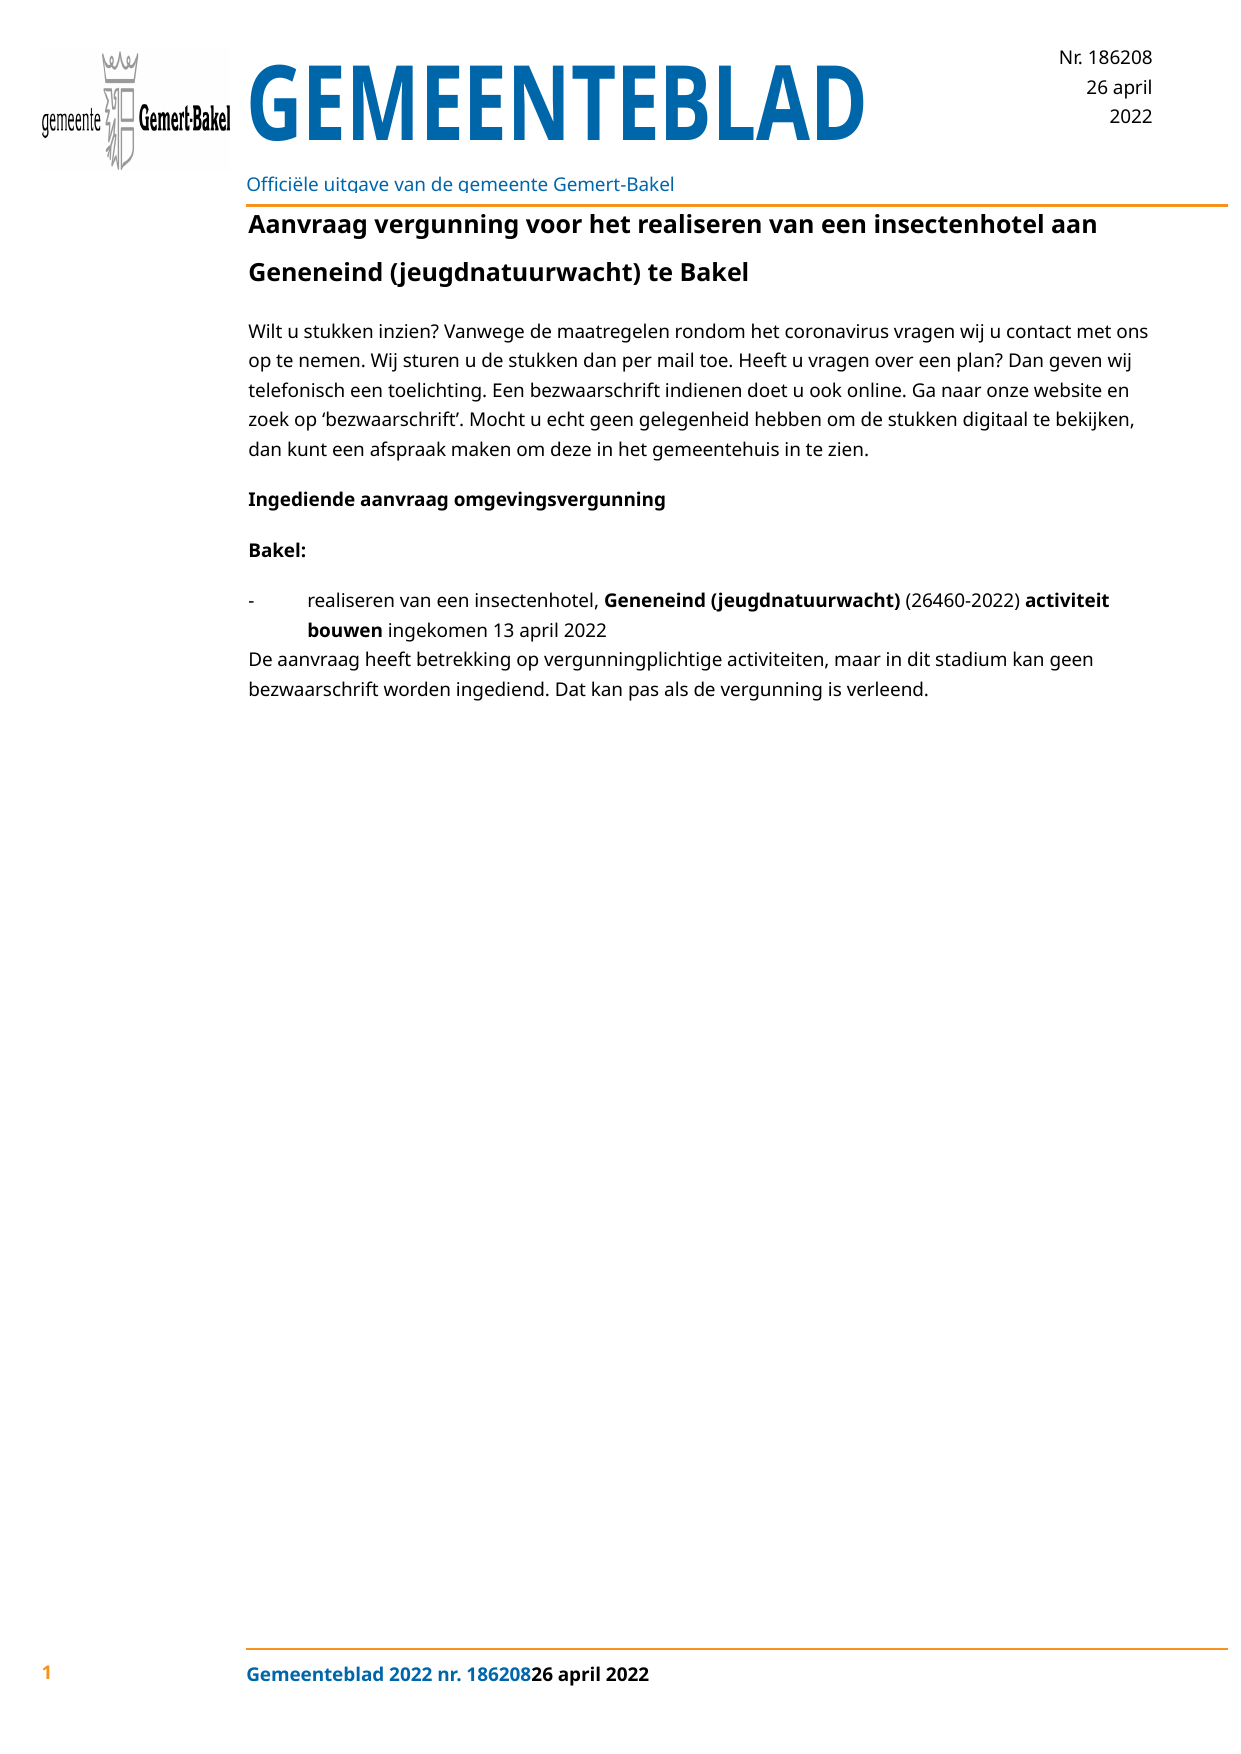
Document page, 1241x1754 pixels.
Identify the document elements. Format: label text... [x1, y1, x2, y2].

text Bakel: [248, 537, 1152, 563]
text Wilt u stukken inzien? Vanwege de maatregelen rondom het coronavirus vragen wij u contact met ons op te nemen. Wij sturen u de stukken dan per mail toe. Heeft u vragen over een plan? Dan geven wij telefonisch een toelichting. Een bezwaarschrift indienen doet u ook online. Ga naar onze website en zoek op ‘bezwaarschrift’. Mocht u echt geen gelegenheid hebben om de stukken digitaal te bekijken, dan kunt een afspraak maken om deze in het gemeentehuis in te zien. [248, 318, 1152, 462]
list realiseren van een insectenhotel, Geneneind (jeugdnatuurwacht) (26460-2022) activiteit bouwen ingekomen 13 april 2022 [248, 587, 1152, 643]
picture [41, 47, 231, 172]
text Aanvraag vergunning voor het realiseren van een insectenhotel aan Geneneind (jeugdnatuurwacht) te Bakel [248, 207, 1152, 288]
text Ingediende aanvraag omgevingsvergunning [248, 487, 1152, 512]
text De aanvraag heeft betrekking op vergunningplichtige activiteiten, maar in dit stadium kan geen bezwaarschrift worden ingediend. Dat kan pas als de vergunning is verleend. [248, 647, 1152, 702]
